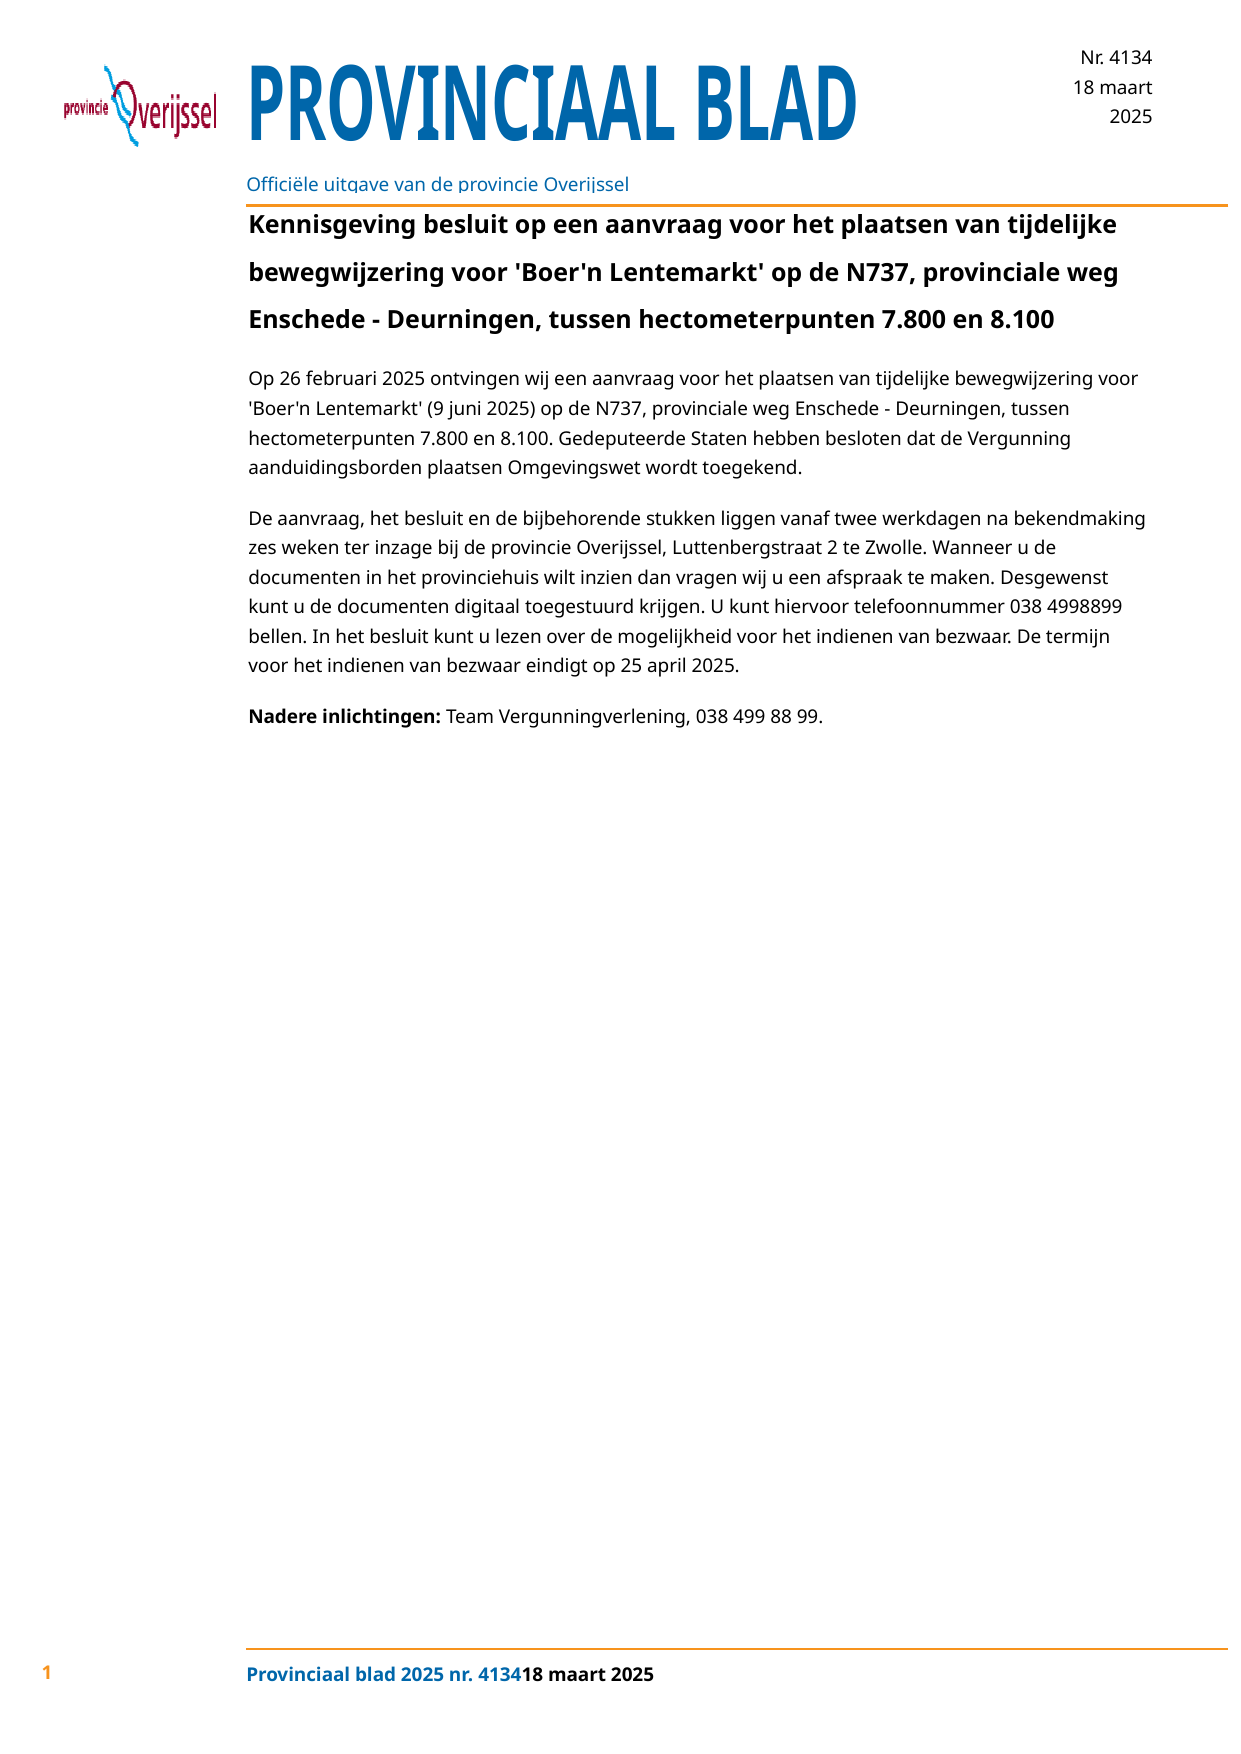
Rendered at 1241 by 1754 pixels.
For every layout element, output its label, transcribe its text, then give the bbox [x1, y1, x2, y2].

text Nadere inlichtingen: Team Vergunningverlening, 038 499 88 99. [248, 703, 1152, 729]
picture [41, 47, 231, 172]
text De aanvraag, het besluit en de bijbehorende stukken liggen vanaf twee werkdagen na bekendmaking zes weken ter inzage bij de provincie Overijssel, Luttenbergstraat 2 te Zwolle. Wanneer u de documenten in het provinciehuis wilt inzien dan vragen wij u een afspraak te maken. Desgewenst kunt u de documenten digitaal toegestuurd krijgen. U kunt hiervoor telefoonnummer 038 4998899 bellen. In het besluit kunt u lezen over de mogelijkheid voor het indienen van bezwaar. De termijn voor het indienen van bezwaar eindigt op 25 april 2025. [248, 505, 1152, 678]
text Op 26 februari 2025 ontvingen wij een aanvraag voor het plaatsen van tijdelijke bewegwijzering voor 'Boer'n Lentemarkt' (9 juni 2025) op de N737, provinciale weg Enschede - Deurningen, tussen hectometerpunten 7.800 en 8.100. Gedeputeerde Staten hebben besloten dat de Vergunning aanduidingsborden plaatsen Omgevingswet wordt toegekend. [248, 366, 1152, 480]
text Kennisgeving besluit op een aanvraag voor het plaatsen van tijdelijke bewegwijzering voor 'Boer'n Lentemarkt' op de N737, provinciale weg Enschede - Deurningen, tussen hectometerpunten 7.800 en 8.100 [248, 207, 1152, 336]
